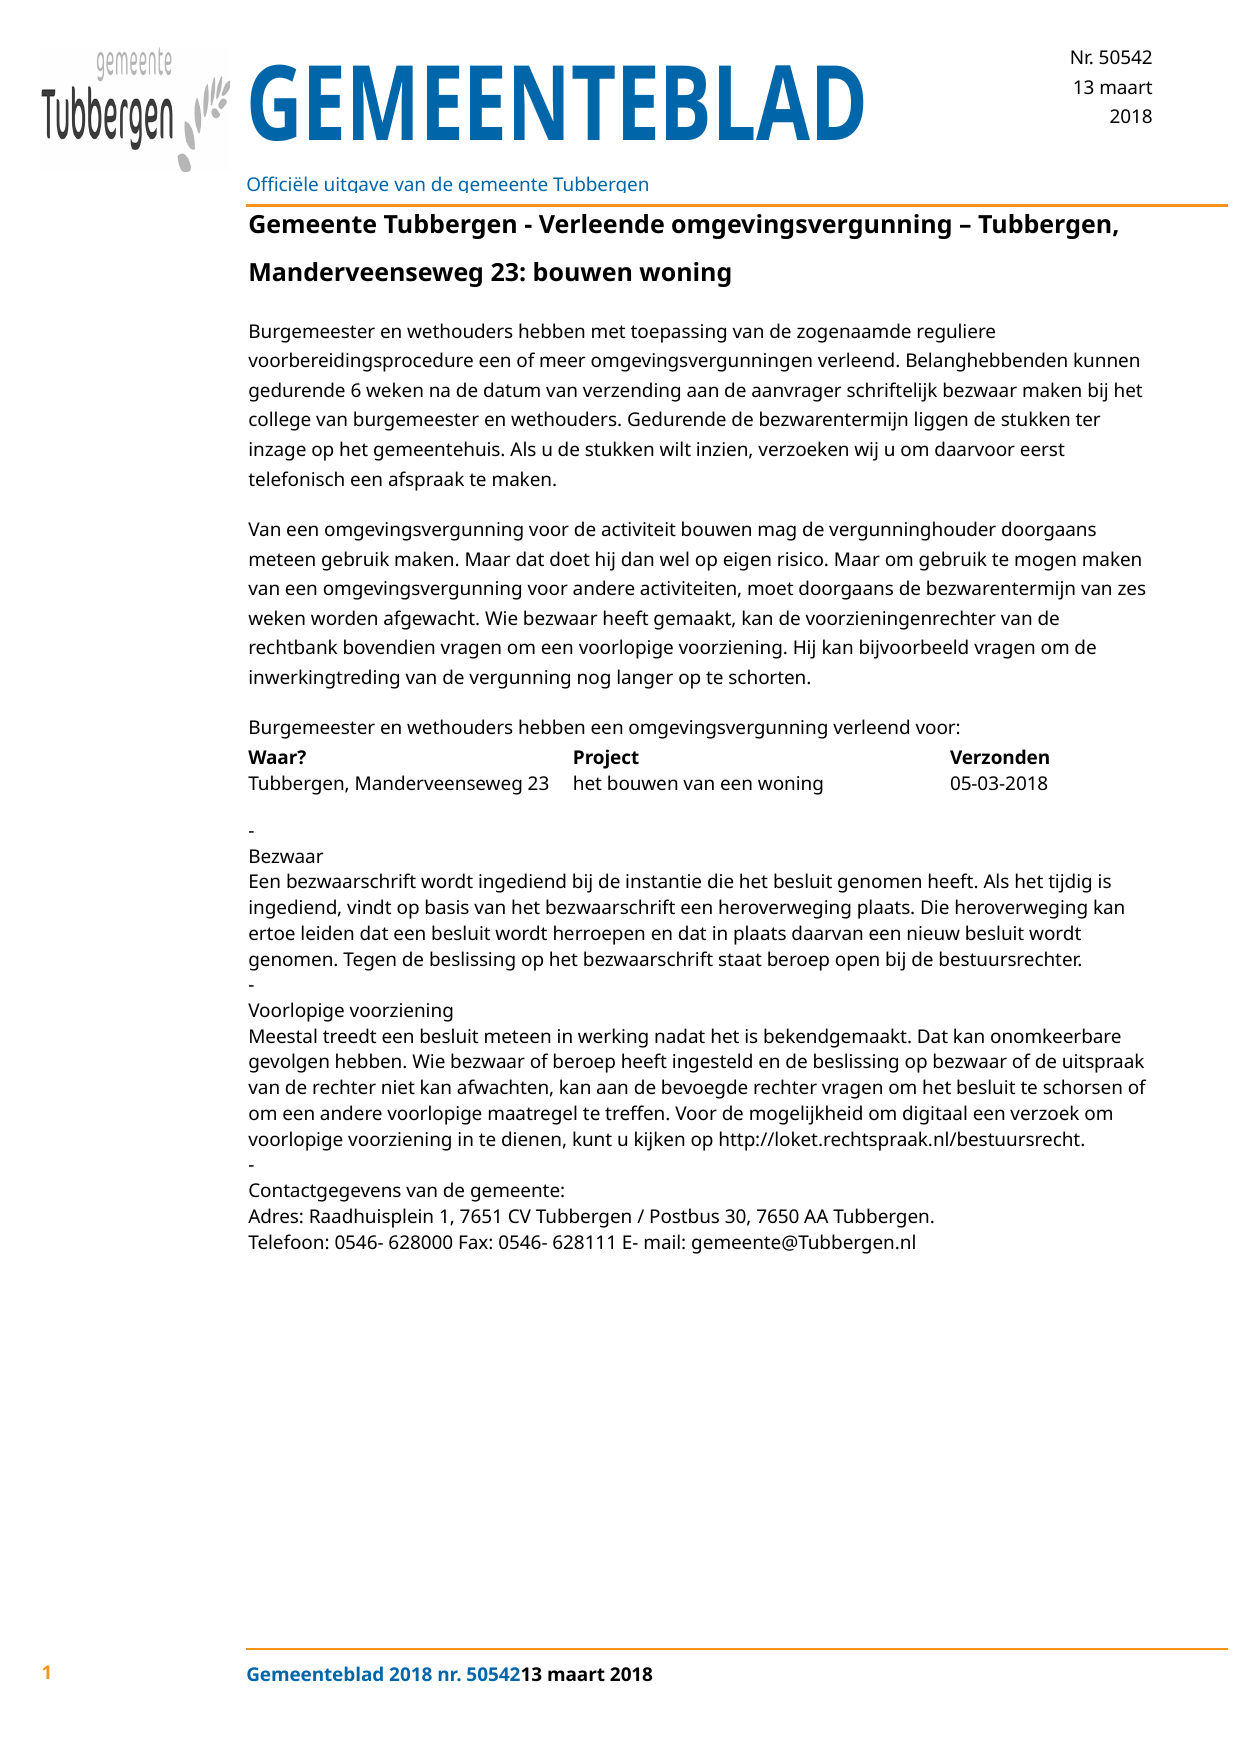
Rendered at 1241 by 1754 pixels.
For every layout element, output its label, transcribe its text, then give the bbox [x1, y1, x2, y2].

text Adres: Raadhuisplein 1, 7651 CV Tubbergen / Postbus 30, 7650 AA Tubbergen. [248, 1203, 1152, 1229]
text - [248, 817, 1152, 843]
picture [41, 47, 231, 172]
table_cell het bouwen van een woning [573, 770, 950, 796]
text Gemeente Tubbergen - Verleende omgevingsvergunning – Tubbergen, Manderveenseweg 23: bouwen woning [248, 207, 1152, 288]
text - [248, 972, 1152, 997]
table_cell Tubbergen, Manderveenseweg 23 [248, 770, 573, 796]
text Bezwaar [248, 843, 1152, 869]
table_cell 05-03-2018 [950, 770, 1152, 796]
text Voorlopige voorziening [248, 997, 1152, 1023]
text Burgemeester en wethouders hebben een omgevingsvergunning verleend voor: [248, 714, 1152, 740]
table_header Waar? [248, 744, 573, 770]
text Van een omgevingsvergunning voor de activiteit bouwen mag de vergunninghouder doorgaans meteen gebruik maken. Maar dat doet hij dan wel op eigen risico. Maar om gebruik te mogen maken van een omgevingsvergunning voor andere activiteiten, moet doorgaans de bezwarentermijn van zes weken worden afgewacht. Wie bezwaar heeft gemaakt, kan de voorzieningenrechter van de rechtbank bovendien vragen om een voorlopige voorziening. Hij kan bijvoorbeeld vragen om de inwerkingtreding van de vergunning nog langer op te schorten. [248, 516, 1152, 690]
table_header Verzonden [950, 744, 1152, 770]
text Burgemeester en wethouders hebben met toepassing van de zogenaamde reguliere voorbereidingsprocedure een of meer omgevingsvergunningen verleend. Belanghebbenden kunnen gedurende 6 weken na de datum van verzending aan de aanvrager schriftelijk bezwaar maken bij het college van burgemeester en wethouders. Gedurende de bezwarentermijn liggen de stukken ter inzage op het gemeentehuis. Als u de stukken wilt inzien, verzoeken wij u om daarvoor eerst telefonisch een afspraak te maken. [248, 318, 1152, 492]
text - [248, 1152, 1152, 1177]
text Telefoon: 0546- 628000 Fax: 0546- 628111 E- mail: gemeente@Tubbergen.nl [248, 1229, 1152, 1254]
text Een bezwaarschrift wordt ingediend bij de instantie die het besluit genomen heeft. Als het tijdig is ingediend, vindt op basis van het bezwaarschrift een heroverweging plaats. Die heroverweging kan ertoe leiden dat een besluit wordt herroepen en dat in plaats daarvan een nieuw besluit wordt genomen. Tegen de beslissing op het bezwaarschrift staat beroep open bij de bestuursrechter. [248, 869, 1152, 972]
text Contactgegevens van de gemeente: [248, 1177, 1152, 1203]
table_header Project [573, 744, 950, 770]
text Meestal treedt een besluit meteen in werking nadat het is bekendgemaakt. Dat kan onomkeerbare gevolgen hebben. Wie bezwaar of beroep heeft ingesteld en de beslissing op bezwaar of de uitspraak van de rechter niet kan afwachten, kan aan de bevoegde rechter vragen om het besluit te schorsen of om een andere voorlopige maatregel te treffen. Voor de mogelijkheid om digitaal een verzoek om voorlopige voorziening in te dienen, kunt u kijken op http://loket.rechtspraak.nl/bestuursrecht. [248, 1023, 1152, 1152]
